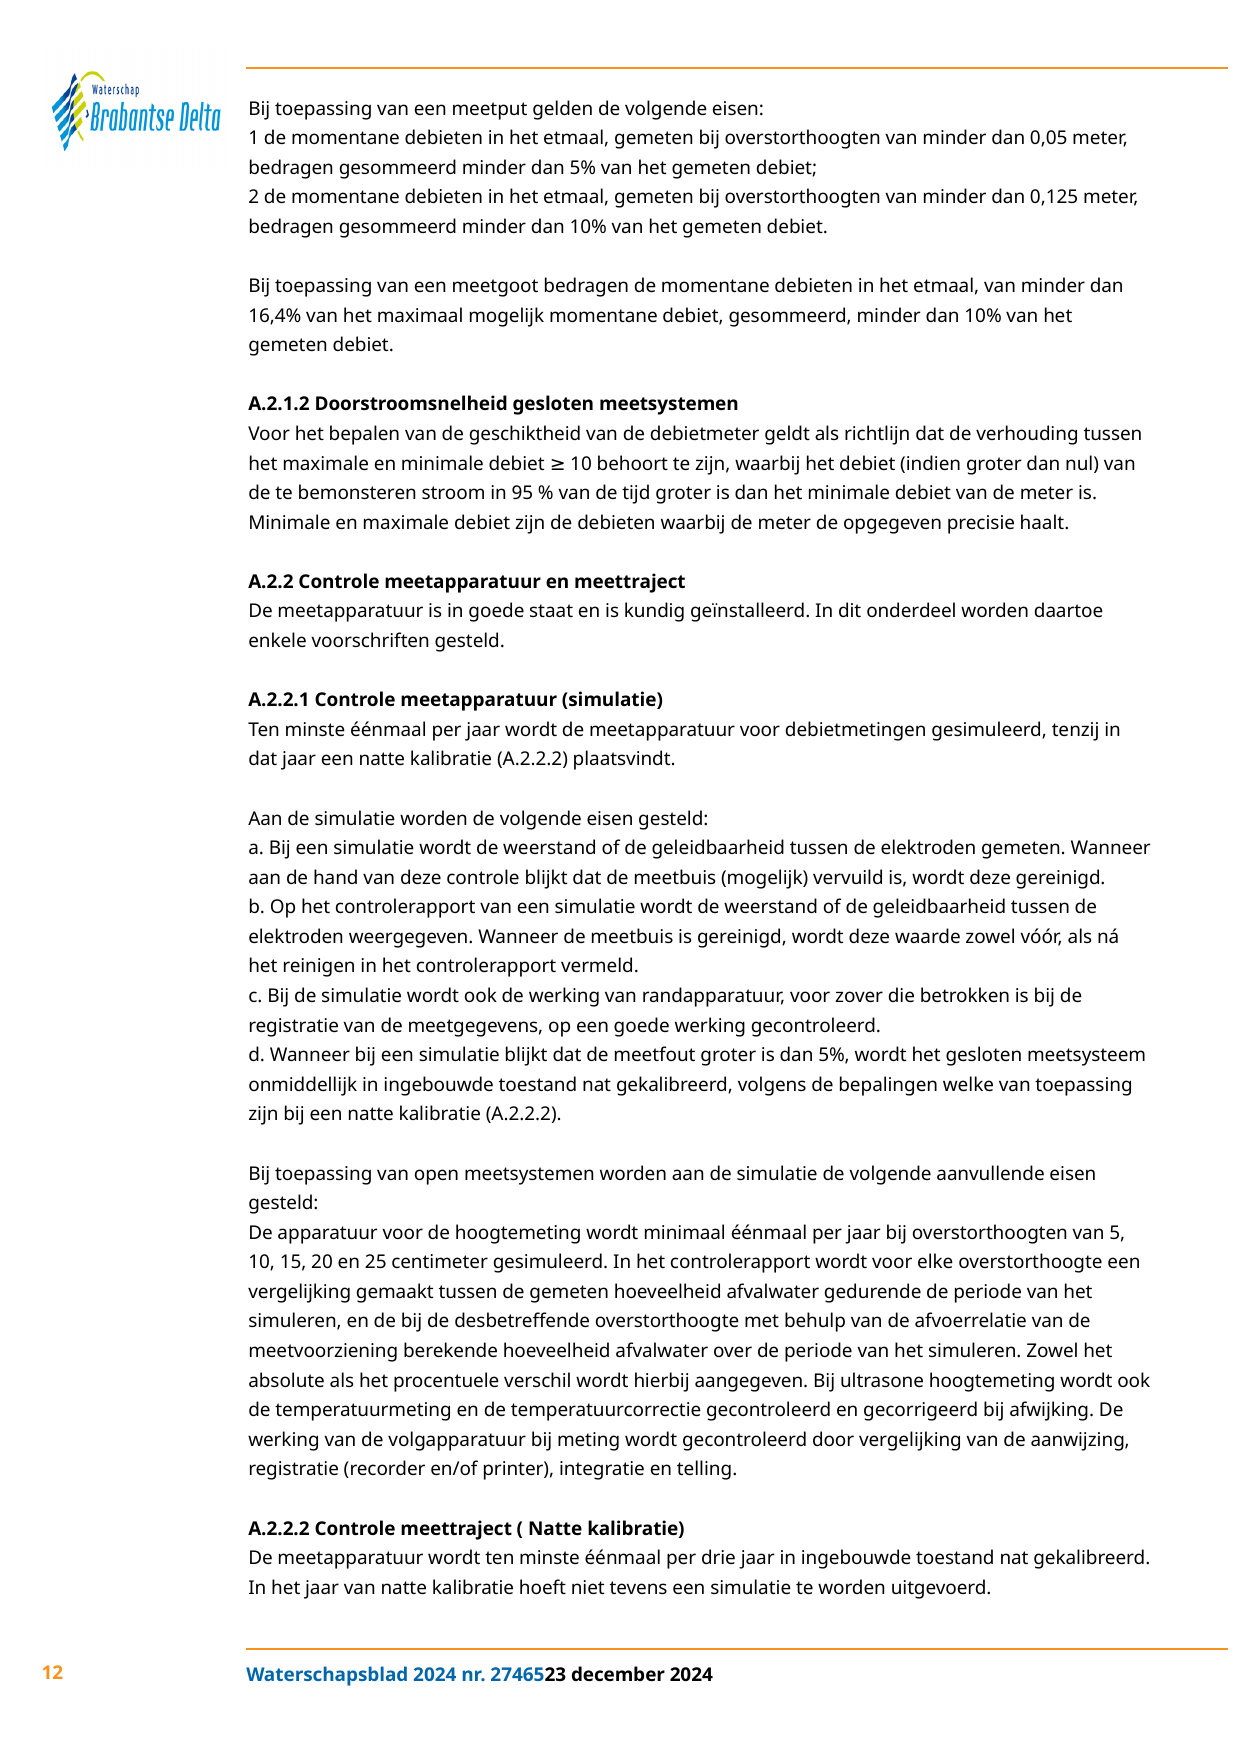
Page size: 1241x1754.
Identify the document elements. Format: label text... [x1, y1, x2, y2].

text Bij toepassing van een meetgoot bedragen de momentane debieten in het etmaal, van minder dan 16,4% van het maximaal mogelijk momentane debiet, gesommeerd, minder dan 10% van het gemeten debiet. [248, 272, 1152, 357]
text A.2.1.2 Doorstroomsnelheid gesloten meetsystemen [248, 391, 1152, 416]
text 2 de momentane debieten in het etmaal, gemeten bij overstorthoogten van minder dan 0,125 meter, bedragen gesommeerd minder dan 10% van het gemeten debiet. [248, 183, 1152, 239]
text De meetapparatuur is in goede staat en is kundig geïnstalleerd. In dit onderdeel worden daartoe enkele voorschriften gesteld. [248, 598, 1152, 653]
text Voor het bepalen van de geschiktheid van de debietmeter geldt als richtlijn dat de verhouding tussen het maximale en minimale debiet ≥ 10 behoort te zijn, waarbij het debiet (indien groter dan nul) van de te bemonsteren stroom in 95 % van de tijd groter is dan het minimale debiet van de meter is. Minimale en maximale debiet zijn de debieten waarbij de meter de opgegeven precisie haalt. [248, 420, 1152, 535]
text A.2.2.2 Controle meettraject ( Natte kalibratie) [248, 1515, 1152, 1541]
text Ten minste éénmaal per jaar wordt de meetapparatuur voor debietmetingen gesimuleerd, tenzij in dat jaar een natte kalibratie (A.2.2.2) plaatsvindt. [248, 716, 1152, 771]
text d. Wanneer bij een simulatie blijkt dat de meetfout groter is dan 5%, wordt het gesloten meetsysteem onmiddellijk in ingebouwde toestand nat gekalibreerd, volgens de bepalingen welke van toepassing zijn bij een natte kalibratie (A.2.2.2). [248, 1041, 1152, 1126]
text a. Bij een simulatie wordt de weerstand of de geleidbaarheid tussen de elektroden gemeten. Wanneer aan de hand van deze controle blijkt dat de meetbuis (mogelijk) vervuild is, wordt deze gereinigd. [248, 834, 1152, 890]
text De meetapparatuur wordt ten minste éénmaal per drie jaar in ingebouwde toestand nat gekalibreerd. In het jaar van natte kalibratie hoeft niet tevens een simulatie te worden uitgevoerd. [248, 1544, 1152, 1600]
text Bij toepassing van open meetsystemen worden aan de simulatie de volgende aanvullende eisen gesteld: [248, 1160, 1152, 1215]
text c. Bij de simulatie wordt ook de werking van randapparatuur, voor zover die betrokken is bij de registratie van de meetgegevens, op een goede werking gecontroleerd. [248, 982, 1152, 1038]
text A.2.2.1 Controle meetapparatuur (simulatie) [248, 686, 1152, 712]
text Aan de simulatie worden de volgende eisen gesteld: [248, 805, 1152, 831]
text 1 de momentane debieten in het etmaal, gemeten bij overstorthoogten van minder dan 0,05 meter, bedragen gesommeerd minder dan 5% van het gemeten debiet; [248, 124, 1152, 180]
text De apparatuur voor de hoogtemeting wordt minimaal éénmaal per jaar bij overstorthoogten van 5, 10, 15, 20 en 25 centimeter gesimuleerd. In het controlerapport wordt voor elke overstorthoogte een vergelijking gemaakt tussen de gemeten hoeveelheid afvalwater gedurende de periode van het simuleren, en de bij de desbetreffende overstorthoogte met behulp van de afvoerrelatie van de meetvoorziening berekende hoeveelheid afvalwater over de periode van het simuleren. Zowel het absolute als het procentuele verschil wordt hierbij aangegeven. Bij ultrasone hoogtemeting wordt ook de temperatuurmeting en de temperatuurcorrectie gecontroleerd en gecorrigeerd bij afwijking. De werking van de volgapparatuur bij meting wordt gecontroleerd door vergelijking van de aanwijzing, registratie (recorder en/of printer), integratie en telling. [248, 1219, 1152, 1481]
picture [41, 47, 231, 172]
text A.2.2 Controle meetapparatuur en meettraject [248, 568, 1152, 594]
text b. Op het controlerapport van een simulatie wordt de weerstand of de geleidbaarheid tussen de elektroden weergegeven. Wanneer de meetbuis is gereinigd, wordt deze waarde zowel vóór, als ná het reinigen in het controlerapport vermeld. [248, 893, 1152, 978]
text Bij toepassing van een meetput gelden de volgende eisen: [248, 95, 1152, 121]
